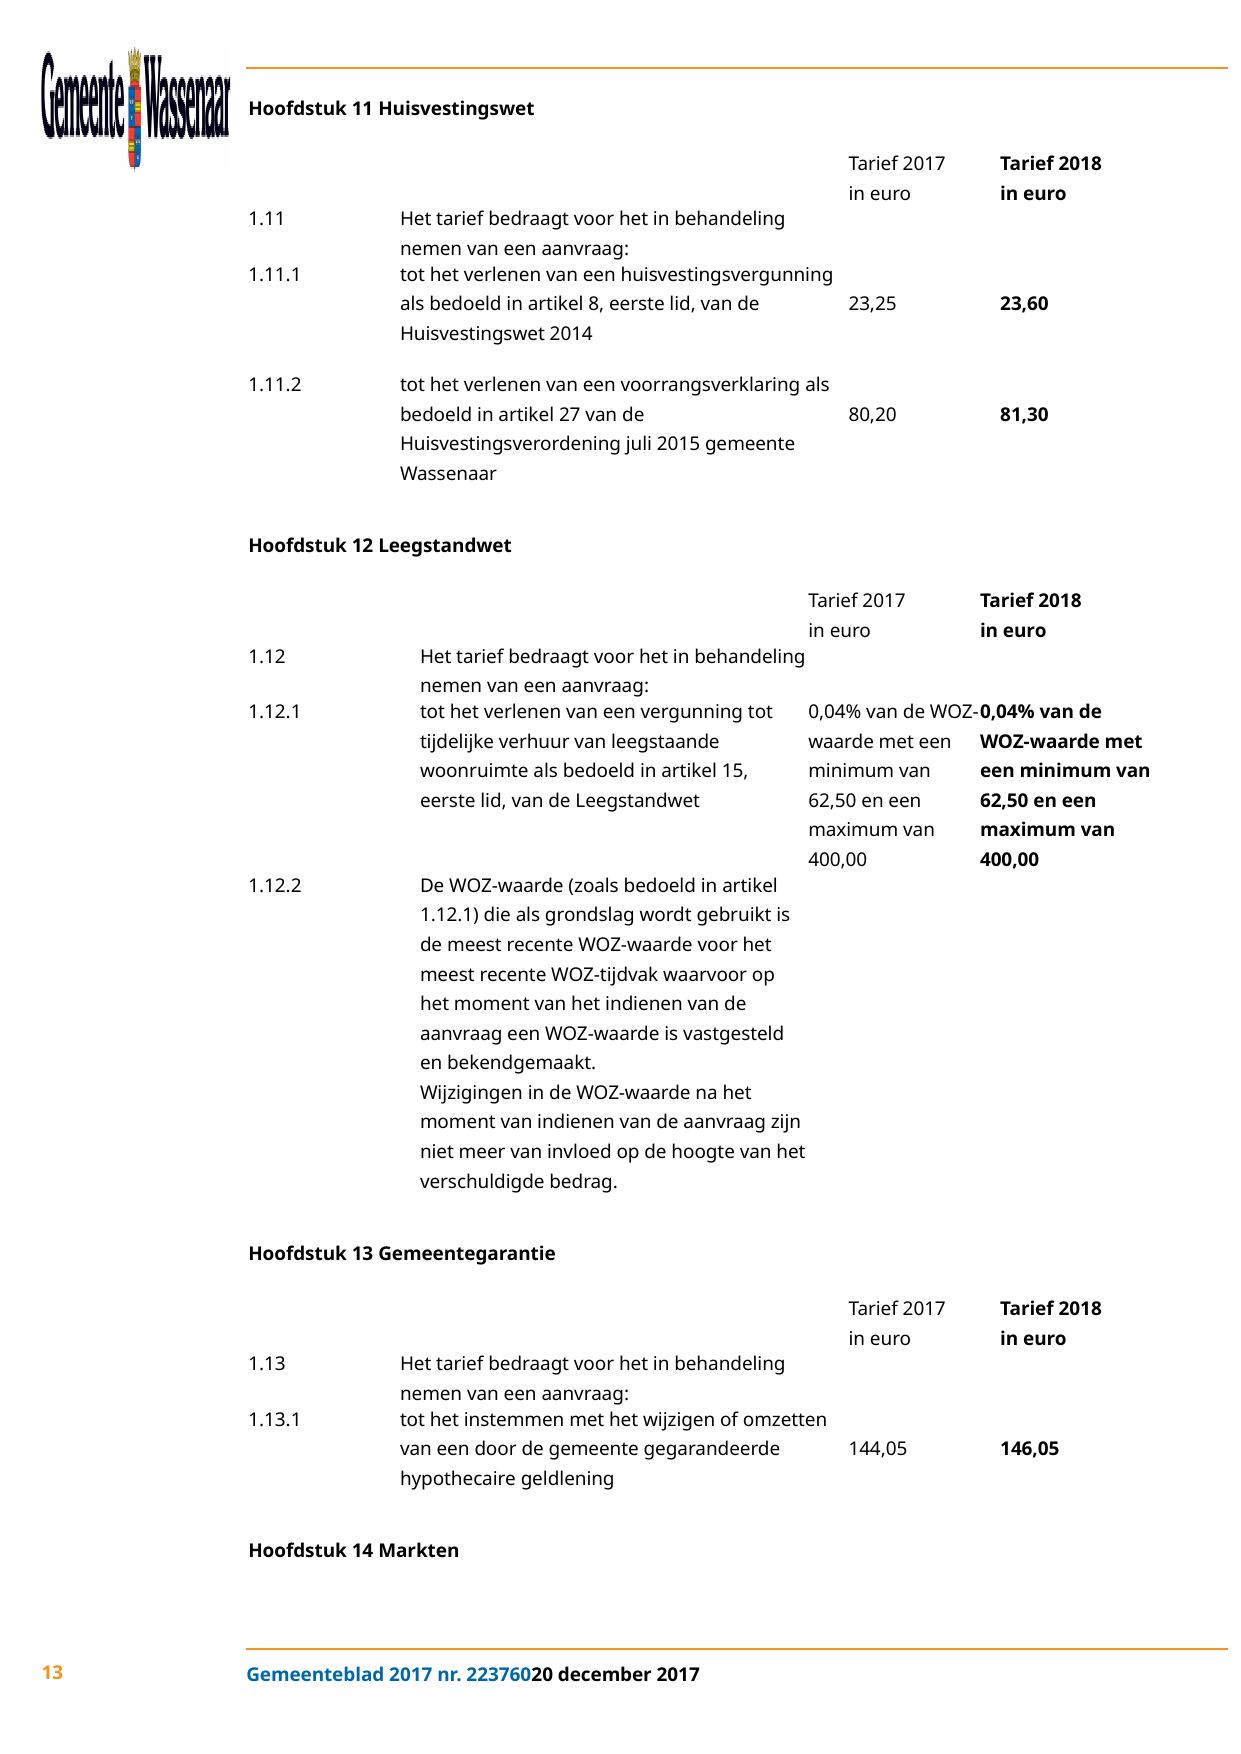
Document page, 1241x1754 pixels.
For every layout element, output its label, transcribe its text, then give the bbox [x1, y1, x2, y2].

table_cell 0,04% van de WOZ-waarde met een minimum van 62,50 en een maximum van 400,00 [808, 698, 980, 872]
table_cell Het tarief bedraagt voor het in behandeling nemen van een aanvraag: [400, 206, 848, 261]
table_header [248, 150, 400, 206]
table_cell [1000, 346, 1152, 371]
table_cell 144,05 [848, 1406, 1000, 1491]
picture [41, 47, 231, 172]
table_cell [1000, 1351, 1152, 1406]
table_header [420, 588, 808, 643]
table_cell 1.12.1 [248, 698, 420, 872]
table_header Tarief 2017 in euro [808, 588, 980, 643]
table_header [400, 150, 848, 206]
table_cell 81,30 [1000, 371, 1152, 486]
table_header Tarief 2018 in euro [980, 588, 1152, 643]
text Hoofdstuk 13 Gemeentegarantie [248, 1240, 1152, 1266]
table_cell De WOZ-waarde (zoals bedoeld in artikel 1.12.1) die als grondslag wordt gebruikt is de meest recente WOZ-waarde voor het meest recente WOZ-tijdvak waarvoor op het moment van het indienen van de aanvraag een WOZ-waarde is vastgesteld en bekendgemaakt. Wijzigingen in de WOZ-waarde na het moment van indienen van de aanvraag zijn niet meer van invloed op de hoogte van het verschuldigde bedrag. [420, 872, 808, 1193]
table_cell [400, 346, 848, 371]
text Hoofdstuk 12 Leegstandwet [248, 532, 1152, 558]
table_header [248, 588, 420, 643]
table_cell [980, 872, 1152, 1193]
text Hoofdstuk 14 Markten [248, 1537, 1152, 1563]
table_cell Het tarief bedraagt voor het in behandeling nemen van een aanvraag: [400, 1351, 848, 1406]
table_cell [980, 643, 1152, 698]
table_cell [1000, 206, 1152, 261]
table_cell 80,20 [848, 371, 1000, 486]
table_cell [808, 643, 980, 698]
table_header Tarief 2018 in euro [1000, 1295, 1152, 1351]
table_cell 1.12 [248, 643, 420, 698]
table_cell Het tarief bedraagt voor het in behandeling nemen van een aanvraag: [420, 643, 808, 698]
table_cell [848, 346, 1000, 371]
table_cell [248, 346, 400, 371]
table_cell tot het verlenen van een huisvestingsvergunning als bedoeld in artikel 8, eerste lid, van de Huisvestingswet 2014 [400, 261, 848, 346]
table_cell 146,05 [1000, 1406, 1152, 1491]
table_cell 0,04% van de WOZ-waarde met een minimum van 62,50 en een maximum van 400,00 [980, 698, 1152, 872]
table_cell 1.11.2 [248, 371, 400, 486]
table_cell tot het verlenen van een vergunning tot tijdelijke verhuur van leegstaande woonruimte als bedoeld in artikel 15, eerste lid, van de Leegstandwet [420, 698, 808, 872]
table_cell 1.13.1 [248, 1406, 400, 1491]
text Hoofdstuk 11 Huisvestingswet [248, 95, 1152, 121]
table_cell tot het instemmen met het wijzigen of omzetten van een door de gemeente gegarandeerde hypothecaire geldlening [400, 1406, 848, 1491]
table_cell 1.12.2 [248, 872, 420, 1193]
table_header Tarief 2018 in euro [1000, 150, 1152, 206]
table_cell 23,25 [848, 261, 1000, 346]
table_cell tot het verlenen van een voorrangsverklaring als bedoeld in artikel 27 van de Huisvestingsverordening juli 2015 gemeente Wassenaar [400, 371, 848, 486]
table_header Tarief 2017 in euro [848, 150, 1000, 206]
table_cell 1.13 [248, 1351, 400, 1406]
table_cell 1.11.1 [248, 261, 400, 346]
table_cell [808, 872, 980, 1193]
table_header [248, 1295, 400, 1351]
table_cell 23,60 [1000, 261, 1152, 346]
table_header [400, 1295, 848, 1351]
table_header Tarief 2017 in euro [848, 1295, 1000, 1351]
table_cell [848, 206, 1000, 261]
table_cell 1.11 [248, 206, 400, 261]
table_cell [848, 1351, 1000, 1406]
